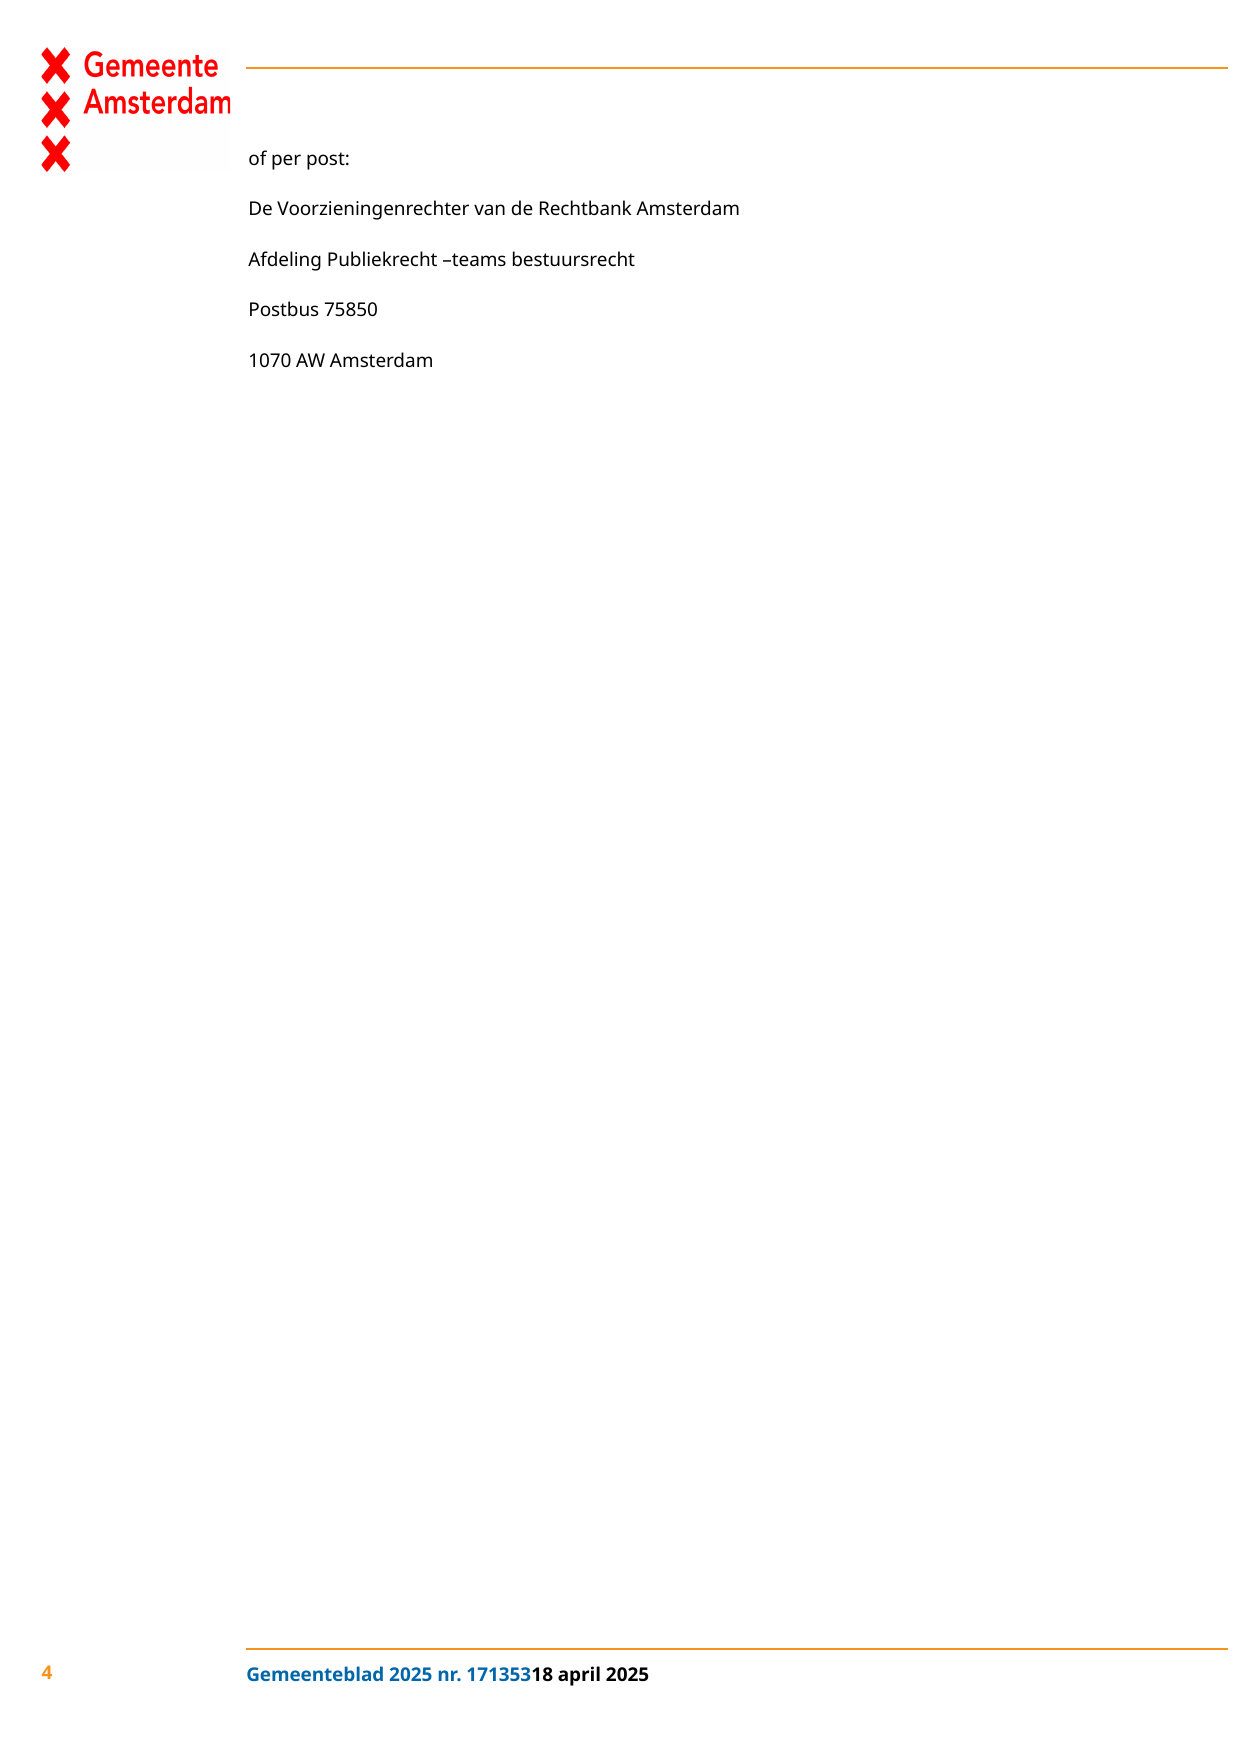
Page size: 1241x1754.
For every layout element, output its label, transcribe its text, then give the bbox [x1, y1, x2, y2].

text Postbus 75850 [248, 296, 1152, 322]
text De Voorzieningenrechter van de Rechtbank Amsterdam [248, 196, 1152, 221]
text of per post: [248, 145, 1152, 171]
text Afdeling Publiekrecht –teams bestuursrecht [248, 246, 1152, 272]
text 1070 AW Amsterdam [248, 347, 1152, 373]
picture [41, 47, 231, 172]
